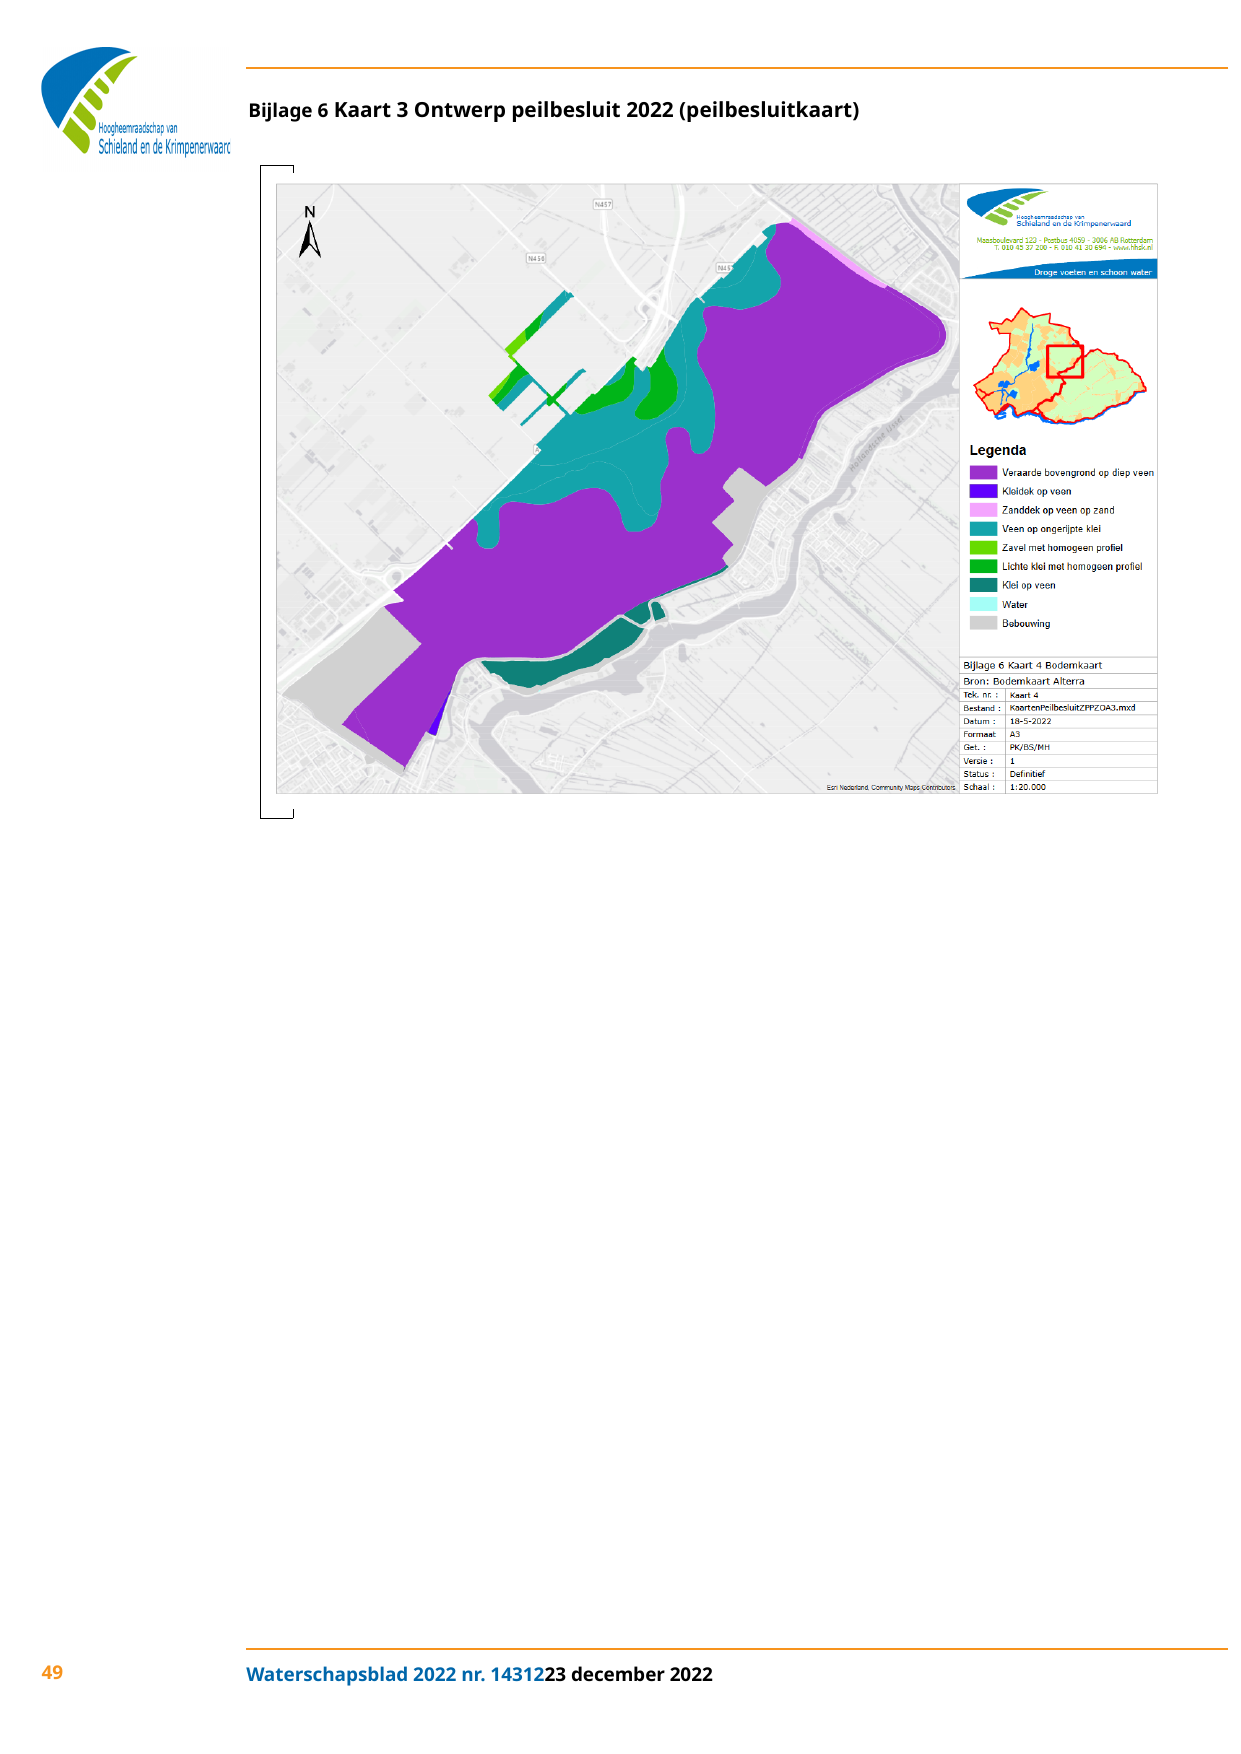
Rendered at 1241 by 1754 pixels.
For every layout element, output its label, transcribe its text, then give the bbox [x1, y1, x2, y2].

picture [41, 47, 231, 172]
text Bijlage 6 Kaart 3 Ontwerp peilbesluit 2022 (peilbesluitkaart) [248, 95, 1152, 123]
picture [268, 173, 1173, 809]
